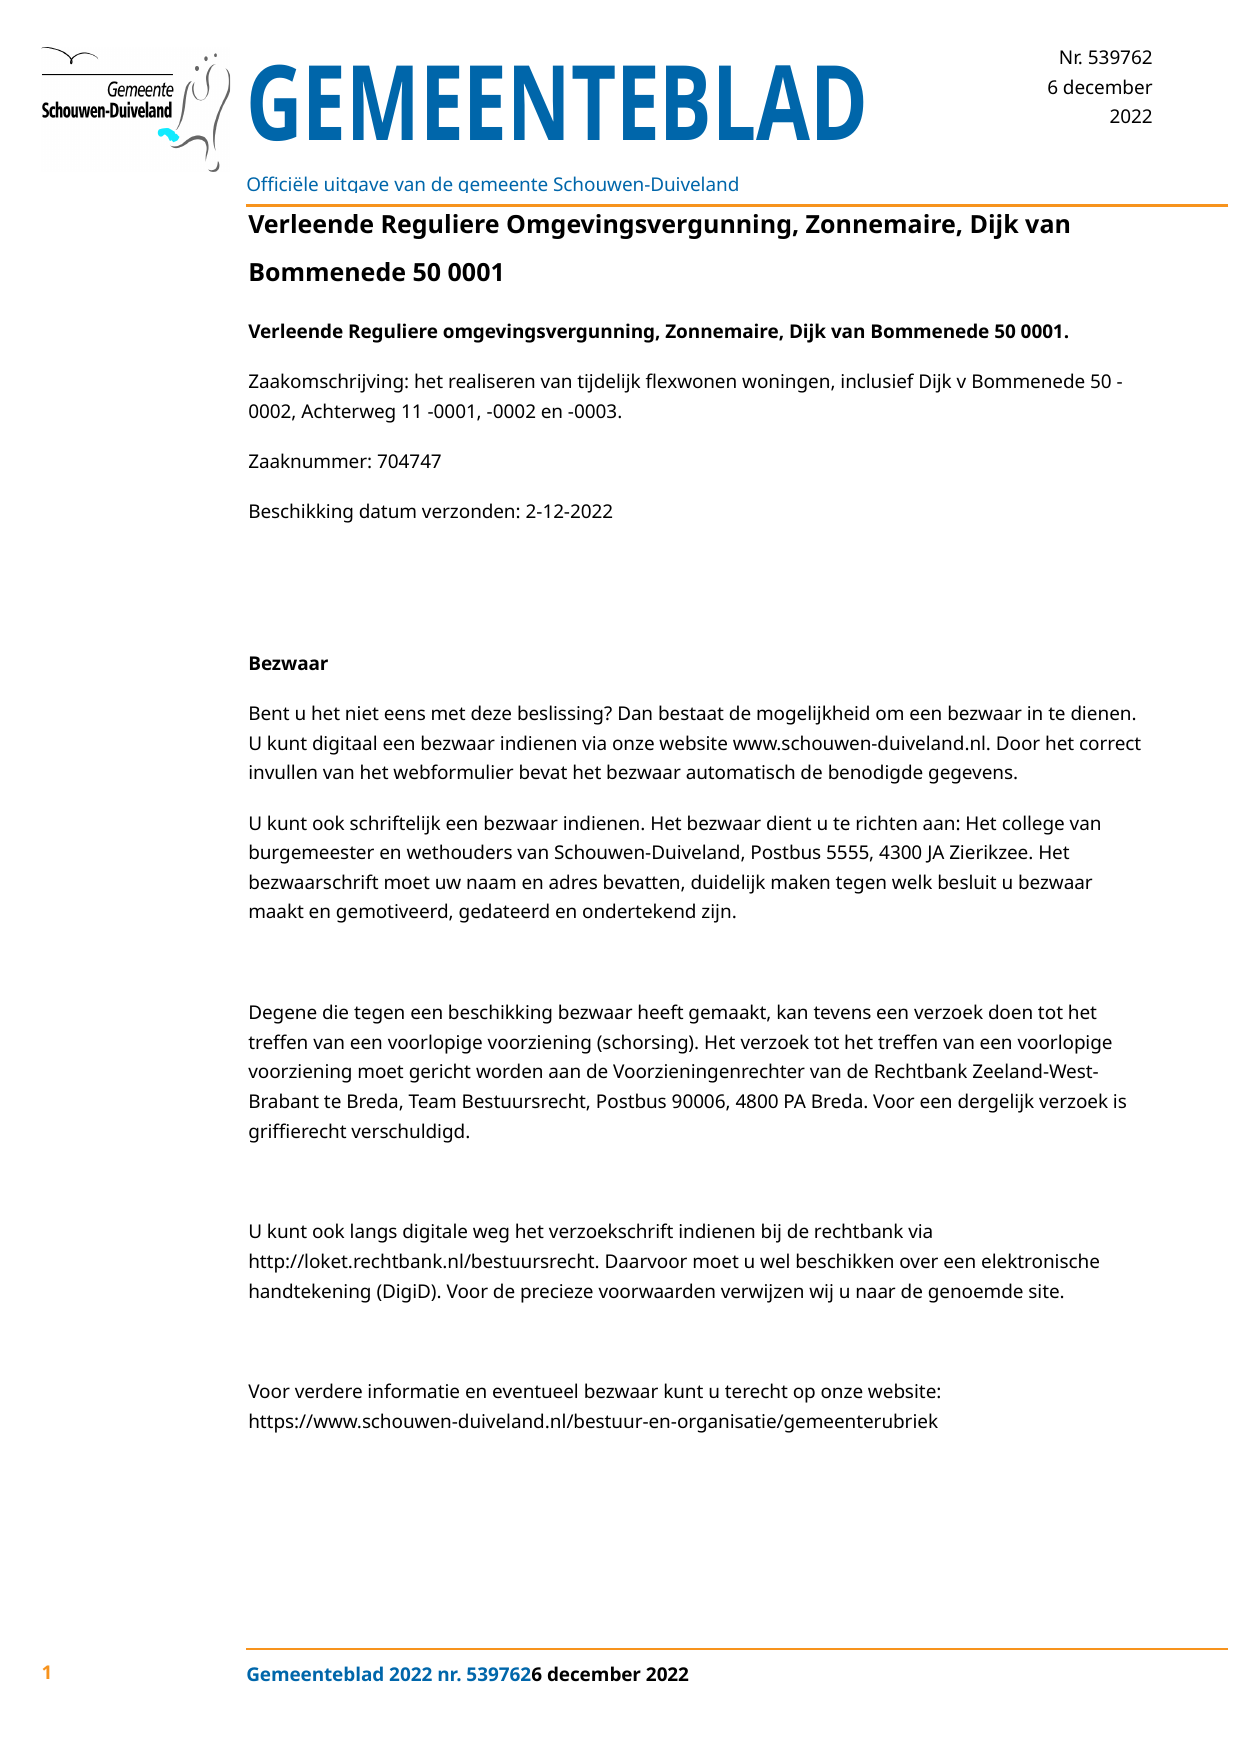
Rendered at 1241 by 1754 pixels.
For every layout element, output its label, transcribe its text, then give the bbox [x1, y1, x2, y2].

text Bezwaar [248, 650, 1152, 676]
text Verleende Reguliere Omgevingsvergunning, Zonnemaire, Dijk van Bommenede 50 0001 [248, 207, 1152, 288]
text U kunt ook schriftelijk een bezwaar indienen. Het bezwaar dient u te richten aan: Het college van burgemeester en wethouders van Schouwen-Duiveland, Postbus 5555, 4300 JA Zierikzee. Het bezwaarschrift moet uw naam en adres bevatten, duidelijk maken tegen welk besluit u bezwaar maakt en gemotiveerd, gedateerd en ondertekend zijn. [248, 810, 1152, 924]
text Zaakomschrijving: het realiseren van tijdelijk flexwonen woningen, inclusief Dijk v Bommenede 50 -0002, Achterweg 11 -0001, -0002 en -0003. [248, 368, 1152, 424]
text Verleende Reguliere omgevingsvergunning, Zonnemaire, Dijk van Bommenede 50 0001. [248, 318, 1152, 344]
text Zaaknummer: 704747 [248, 448, 1152, 474]
text Voor verdere informatie en eventueel bezwaar kunt u terecht op onze website: https://www.schouwen-duiveland.nl/bestuur-en-organisatie/gemeenterubriek [248, 1379, 1152, 1434]
text Degene die tegen een beschikking bezwaar heeft gemaakt, kan tevens een verzoek doen tot het treffen van een voorlopige voorziening (schorsing). Het verzoek tot het treffen van een voorlopige voorziening moet gericht worden aan de Voorzieningenrechter van de Rechtbank Zeeland-West-Brabant te Breda, Team Bestuursrecht, Postbus 90006, 4800 PA Breda. Voor een dergelijk verzoek is griffierecht verschuldigd. [248, 999, 1152, 1144]
text U kunt ook langs digitale weg het verzoekschrift indienen bij de rechtbank via http://loket.rechtbank.nl/bestuursrecht. Daarvoor moet u wel beschikken over een elektronische handtekening (DigiD). Voor de precieze voorwaarden verwijzen wij u naar de genoemde site. [248, 1219, 1152, 1304]
text Beschikking datum verzonden: 2-12-2022 [248, 499, 1152, 524]
text Bent u het niet eens met deze beslissing? Dan bestaat de mogelijkheid om een bezwaar in te dienen. U kunt digitaal een bezwaar indienen via onze website www.schouwen-duiveland.nl. Door het correct invullen van het webformulier bevat het bezwaar automatisch de benodigde gegevens. [248, 700, 1152, 785]
picture [41, 47, 231, 172]
